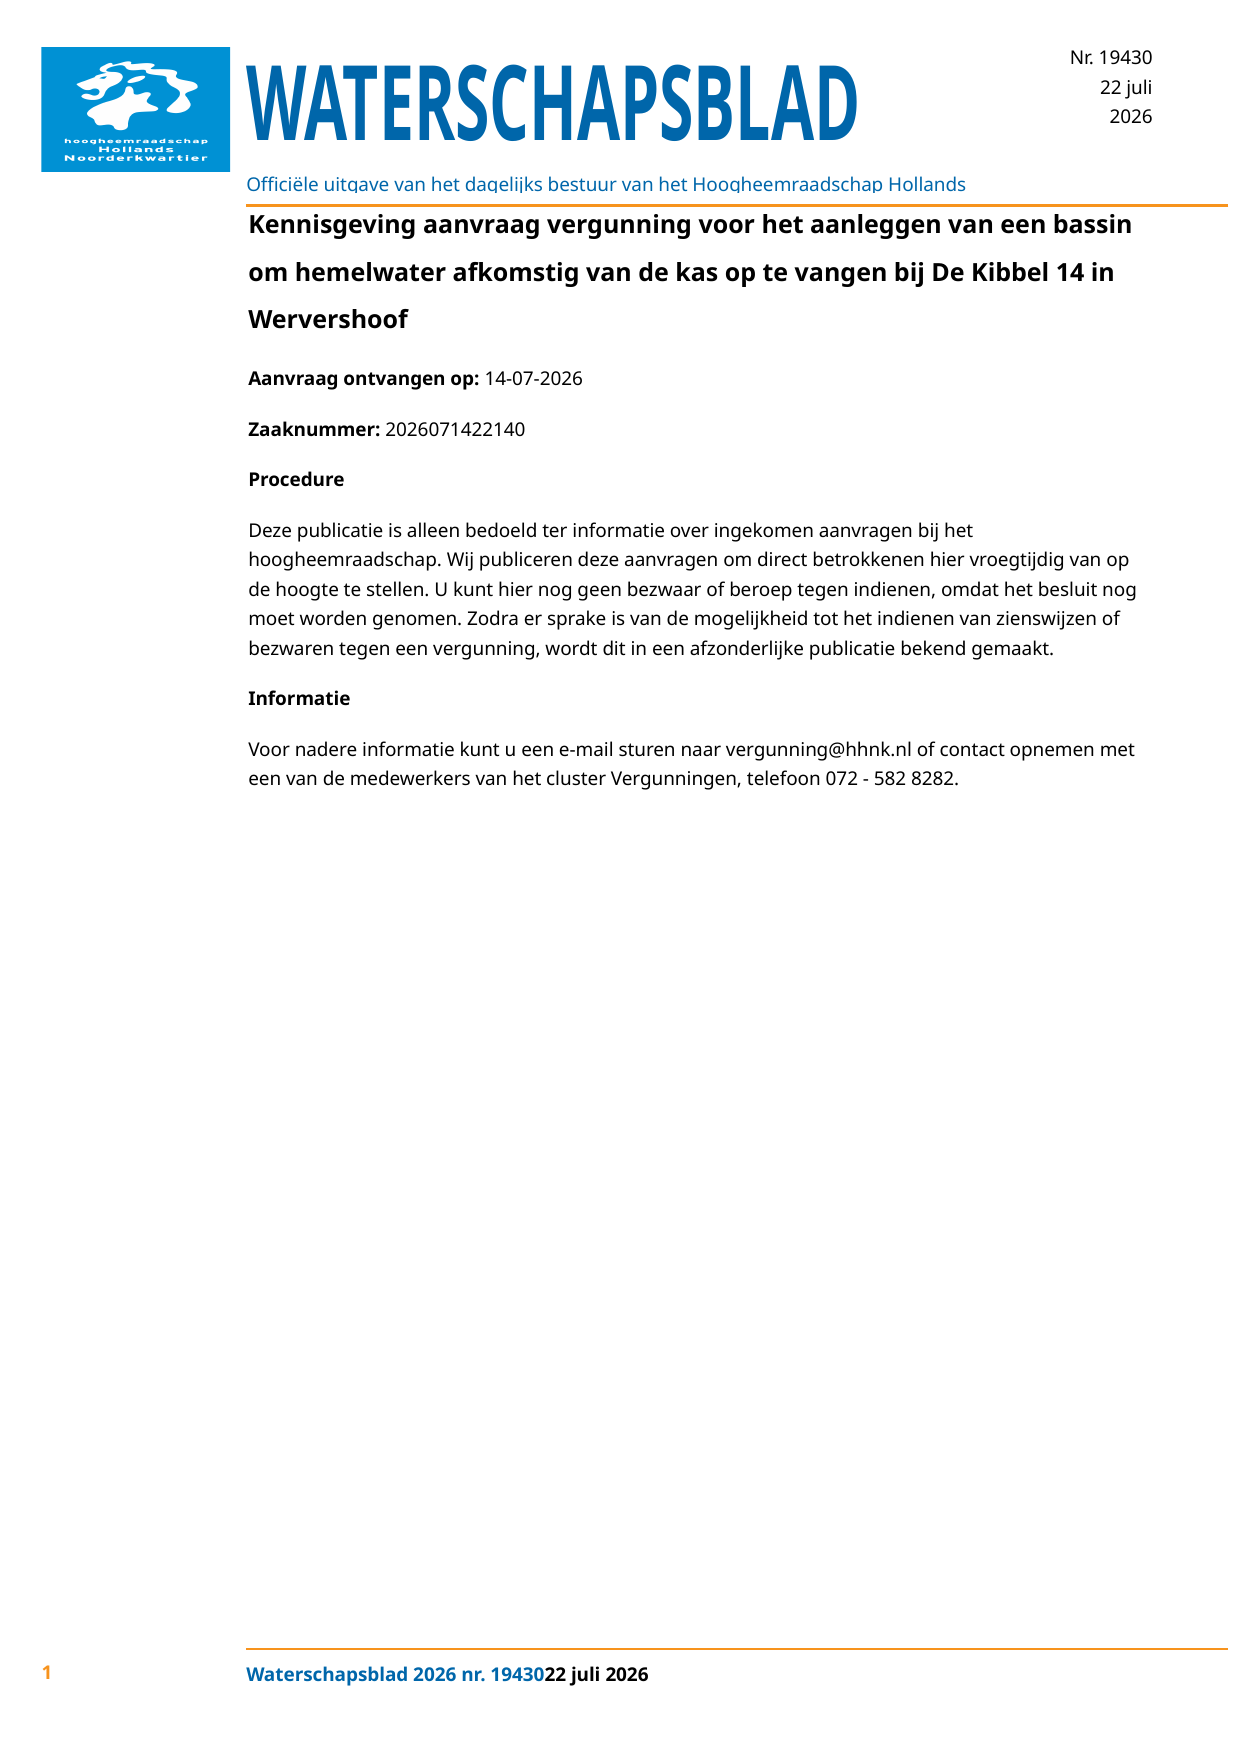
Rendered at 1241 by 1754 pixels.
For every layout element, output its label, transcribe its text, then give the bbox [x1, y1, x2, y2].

text Voor nadere informatie kunt u een e-mail sturen naar vergunning@hhnk.nl of contact opnemen met een van de medewerkers van het cluster Vergunningen, telefoon 072 - 582 8282. [248, 736, 1152, 791]
text Kennisgeving aanvraag vergunning voor het aanleggen van een bassin om hemelwater afkomstig van de kas op te vangen bij De Kibbel 14 in Wervershoof [248, 207, 1152, 336]
text Zaaknummer: 2026071422140 [248, 416, 1152, 442]
picture [78, 64, 122, 99]
text Deze publicatie is alleen bedoeld ter informatie over ingekomen aanvragen bij het hoogheemraadschap. Wij publiceren deze aanvragen om direct betrokkenen hier vroegtijdig van op de hoogte te stellen. U kunt hier nog geen bezwaar of beroep tegen indienen, omdat het besluit nog moet worden genomen. Zodra er sprake is van de mogelijkheid tot het indienen van zienswijzen of bezwaren tegen een vergunning, wordt dit in een afzonderlijke publicatie bekend gemaakt. [248, 517, 1152, 661]
picture [118, 62, 197, 112]
text Informatie [248, 686, 1152, 711]
picture [88, 87, 157, 130]
text Procedure [248, 466, 1152, 492]
text Aanvraag ontvangen op: 14-07-2026 [248, 366, 1152, 391]
picture [129, 76, 144, 82]
